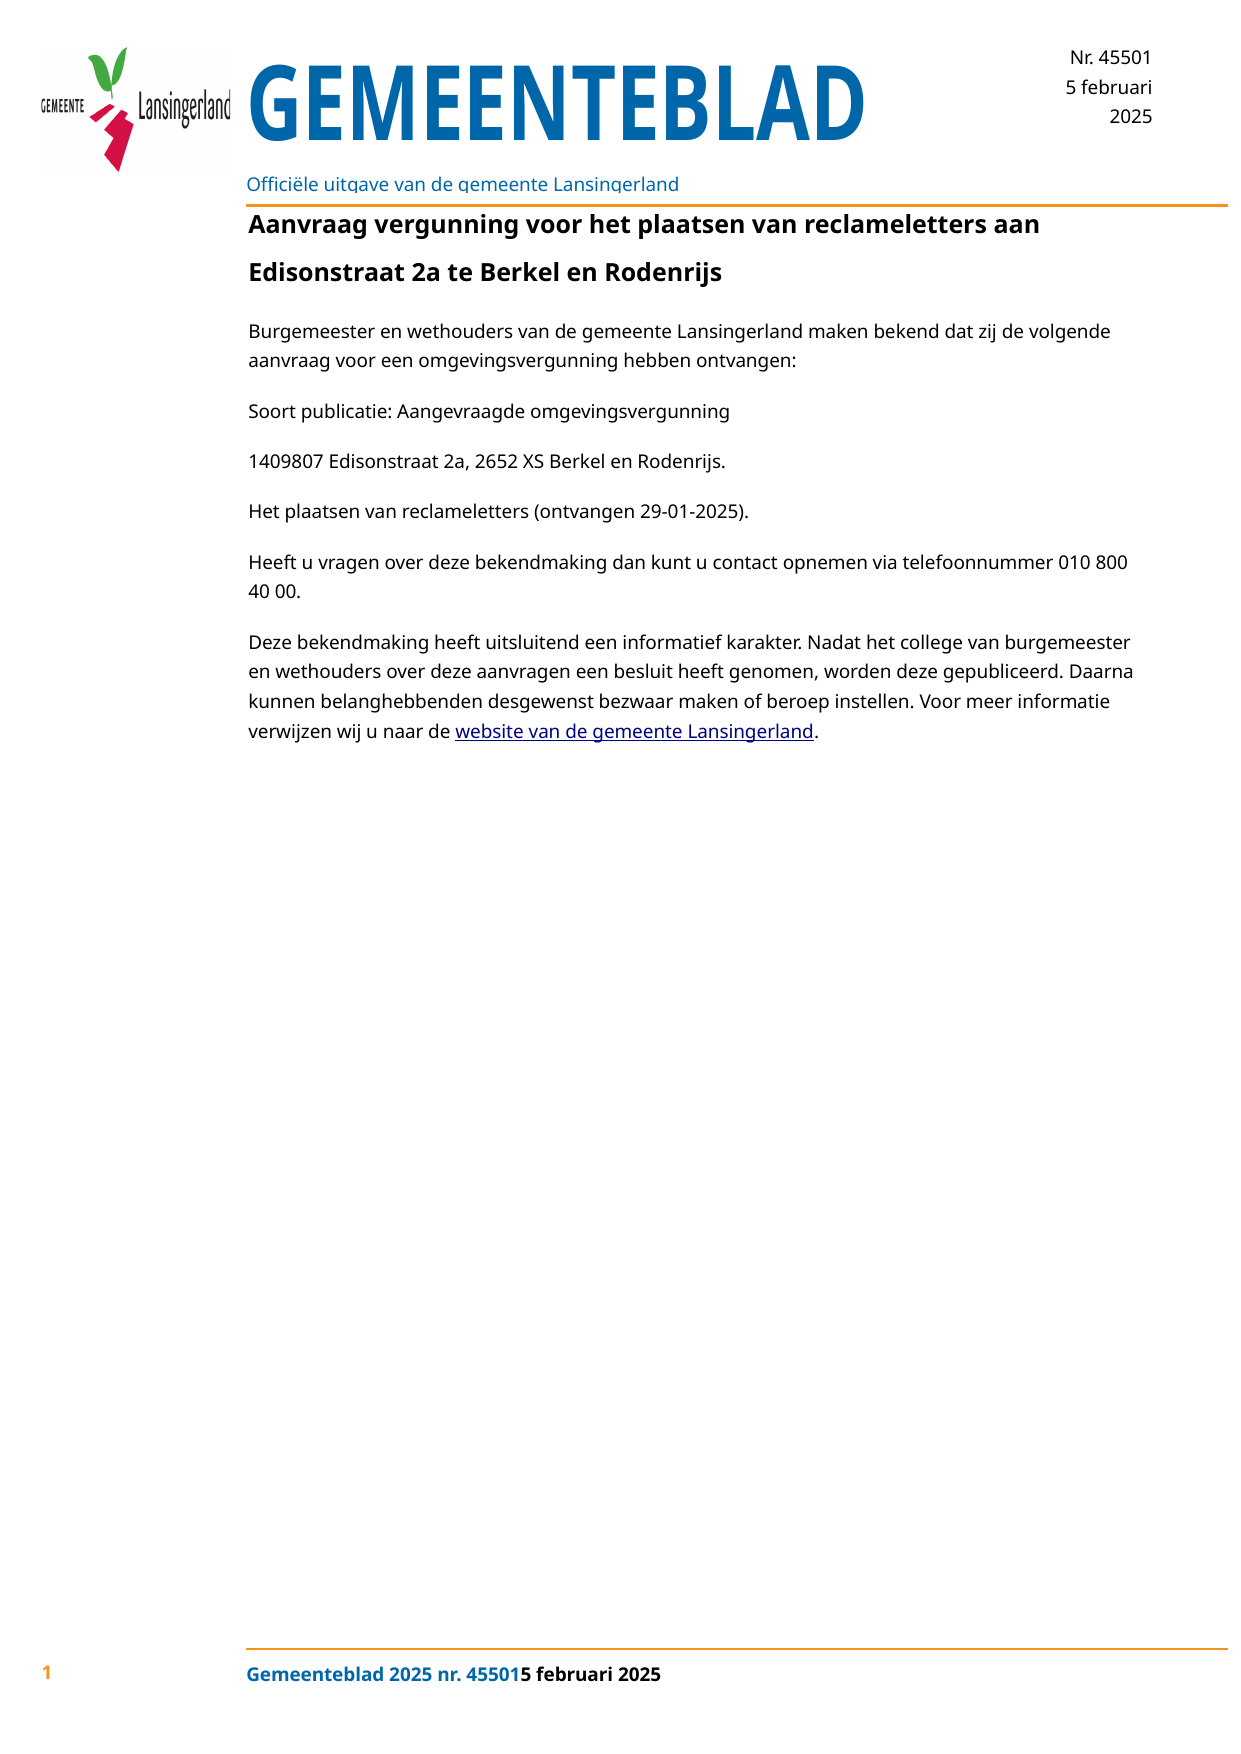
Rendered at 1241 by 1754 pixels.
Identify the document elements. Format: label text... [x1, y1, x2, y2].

text 1409807 Edisonstraat 2a, 2652 XS Berkel en Rodenrijs. [248, 448, 1152, 474]
text Heeft u vragen over deze bekendmaking dan kunt u contact opnemen via telefoonnummer 010 800 40 00. [248, 549, 1152, 604]
picture [41, 47, 231, 172]
text Deze bekendmaking heeft uitsluitend een informatief karakter. Nadat het college van burgemeester en wethouders over deze aanvragen een besluit heeft genomen, worden deze gepubliceerd. Daarna kunnen belanghebbenden desgewenst bezwaar maken of beroep instellen. Voor meer informatie verwijzen wij u naar de website van de gemeente Lansingerland. [248, 629, 1152, 744]
text Burgemeester en wethouders van de gemeente Lansingerland maken bekend dat zij de volgende aanvraag voor een omgevingsvergunning hebben ontvangen: [248, 318, 1152, 373]
text Aanvraag vergunning voor het plaatsen van reclameletters aan Edisonstraat 2a te Berkel en Rodenrijs [248, 207, 1152, 288]
text Het plaatsen van reclameletters (ontvangen 29-01-2025). [248, 499, 1152, 524]
text Soort publicatie: Aangevraagde omgevingsvergunning [248, 398, 1152, 424]
